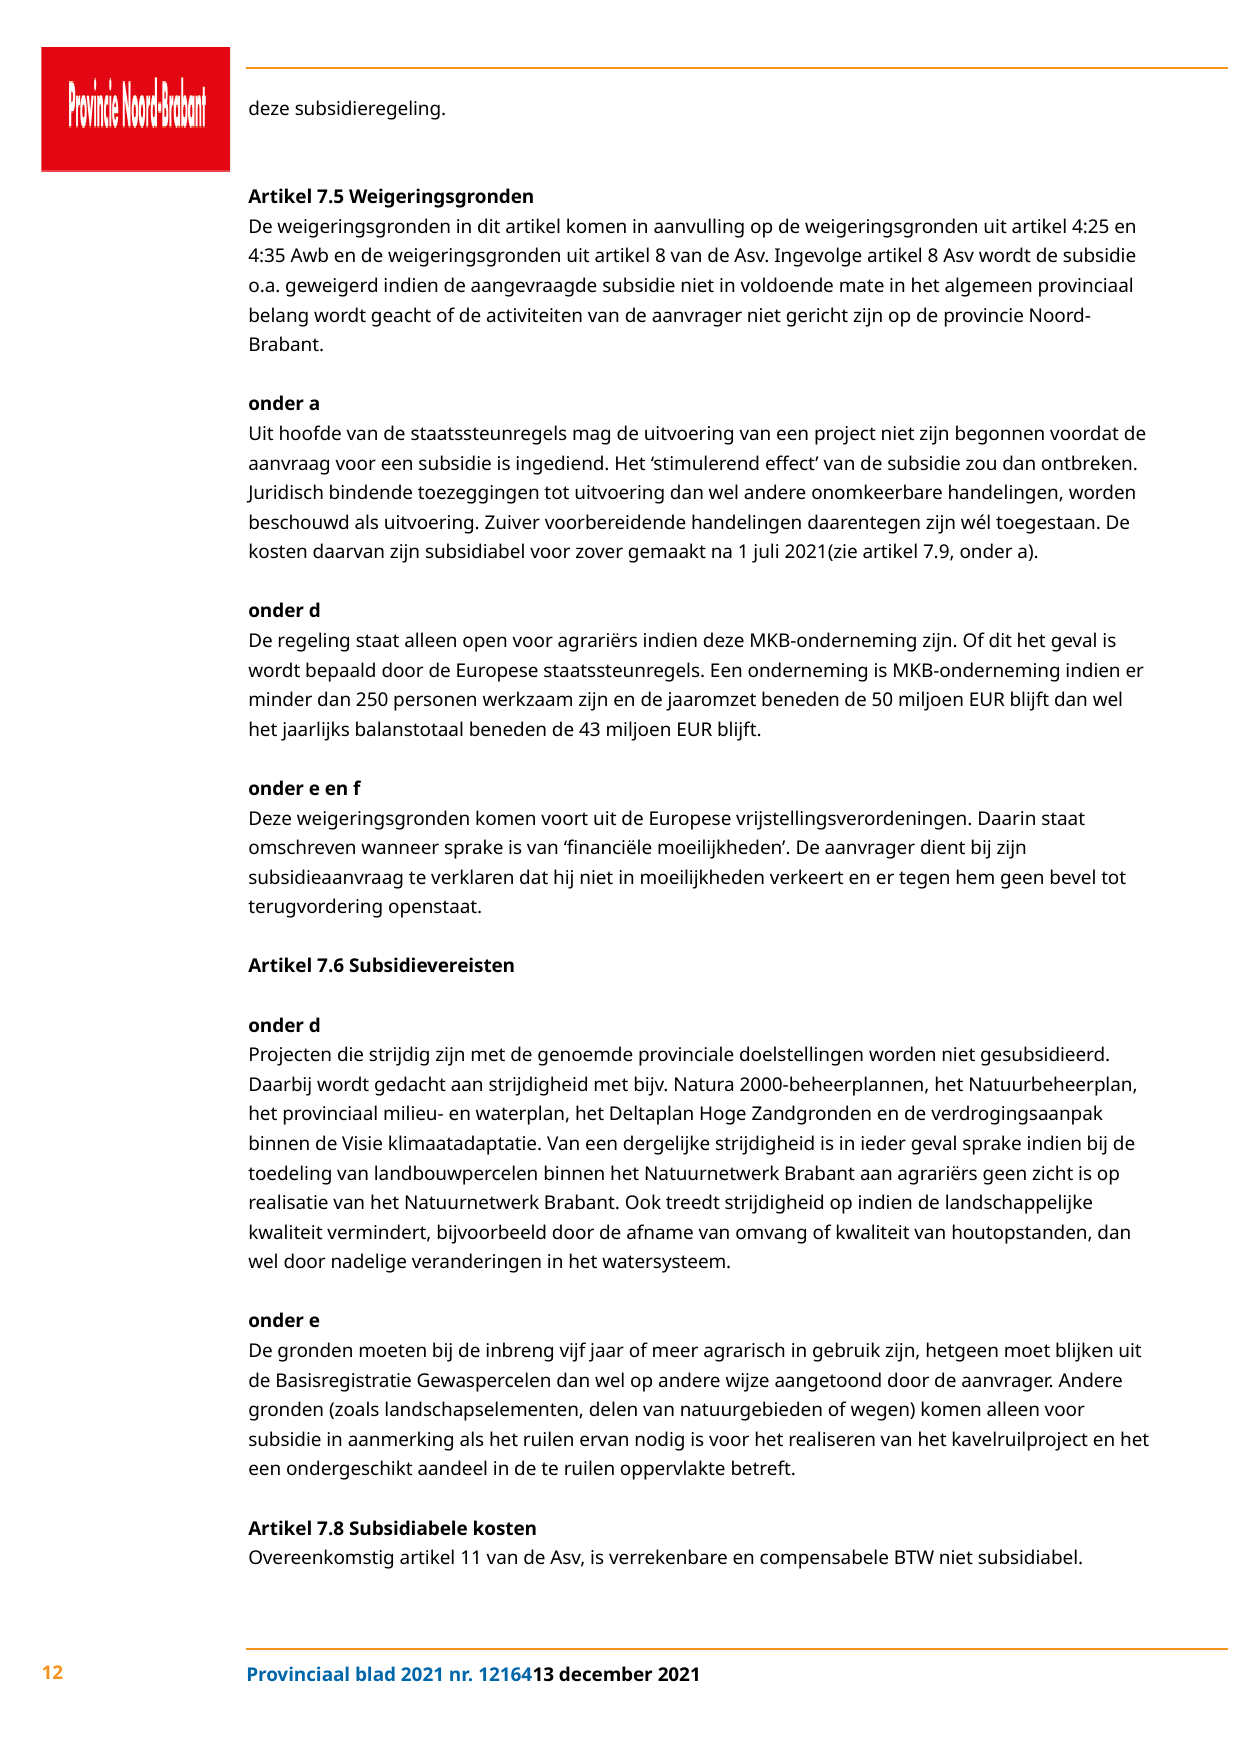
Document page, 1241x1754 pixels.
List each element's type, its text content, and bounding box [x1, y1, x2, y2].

text onder a [248, 391, 1152, 416]
text deze subsidieregeling. [248, 95, 1152, 121]
picture [41, 47, 231, 172]
text Artikel 7.5 Weigeringsgronden [248, 183, 1152, 209]
text Overeenkomstig artikel 11 van de Asv, is verrekenbare en compensabele BTW niet subsidiabel. [248, 1544, 1152, 1570]
text Artikel 7.6 Subsidievereisten [248, 953, 1152, 978]
text Deze weigeringsgronden komen voort uit de Europese vrijstellingsverordeningen. Daarin staat omschreven wanneer sprake is van ‘financiële moeilijkheden’. De aanvrager dient bij zijn subsidieaanvraag te verklaren dat hij niet in moeilijkheden verkeert en er tegen hem geen bevel tot terugvordering openstaat. [248, 805, 1152, 919]
text Artikel 7.8 Subsidiabele kosten [248, 1515, 1152, 1541]
text De weigeringsgronden in dit artikel komen in aanvulling op de weigeringsgronden uit artikel 4:25 en 4:35 Awb en de weigeringsgronden uit artikel 8 van de Asv. Ingevolge artikel 8 Asv wordt de subsidie o.a. geweigerd indien de aangevraagde subsidie niet in voldoende mate in het algemeen provinciaal belang wordt geacht of de activiteiten van de aanvrager niet gericht zijn op de provincie Noord-Brabant. [248, 213, 1152, 357]
text onder e [248, 1308, 1152, 1333]
text onder e en f [248, 775, 1152, 801]
text onder d [248, 598, 1152, 623]
text De regeling staat alleen open voor agrariërs indien deze MKB-onderneming zijn. Of dit het geval is wordt bepaald door de Europese staatssteunregels. Een onderneming is MKB-onderneming indien er minder dan 250 personen werkzaam zijn en de jaaromzet beneden de 50 miljoen EUR blijft dan wel het jaarlijks balanstotaal beneden de 43 miljoen EUR blijft. [248, 627, 1152, 742]
text Projecten die strijdig zijn met de genoemde provinciale doelstellingen worden niet gesubsidieerd. Daarbij wordt gedacht aan strijdigheid met bijv. Natura 2000-beheerplannen, het Natuurbeheerplan, het provinciaal milieu- en waterplan, het Deltaplan Hoge Zandgronden en de verdrogingsaanpak binnen de Visie klimaatadaptatie. Van een dergelijke strijdigheid is in ieder geval sprake indien bij de toedeling van landbouwpercelen binnen het Natuurnetwerk Brabant aan agrariërs geen zicht is op realisatie van het Natuurnetwerk Brabant. Ook treedt strijdigheid op indien de landschappelijke kwaliteit vermindert, bijvoorbeeld door de afname van omvang of kwaliteit van houtopstanden, dan wel door nadelige veranderingen in het watersysteem. [248, 1041, 1152, 1274]
text onder d [248, 1012, 1152, 1038]
text Uit hoofde van de staatssteunregels mag de uitvoering van een project niet zijn begonnen voordat de aanvraag voor een subsidie is ingediend. Het ‘stimulerend effect’ van de subsidie zou dan ontbreken. Juridisch bindende toezeggingen tot uitvoering dan wel andere onomkeerbare handelingen, worden beschouwd als uitvoering. Zuiver voorbereidende handelingen daarentegen zijn wél toegestaan. De kosten daarvan zijn subsidiabel voor zover gemaakt na 1 juli 2021(zie artikel 7.9, onder a). [248, 420, 1152, 564]
text De gronden moeten bij de inbreng vijf jaar of meer agrarisch in gebruik zijn, hetgeen moet blijken uit de Basisregistratie Gewaspercelen dan wel op andere wijze aangetoond door de aanvrager. Andere gronden (zoals landschapselementen, delen van natuurgebieden of wegen) komen alleen voor subsidie in aanmerking als het ruilen ervan nodig is voor het realiseren van het kavelruilproject en het een ondergeschikt aandeel in de te ruilen oppervlakte betreft. [248, 1337, 1152, 1481]
